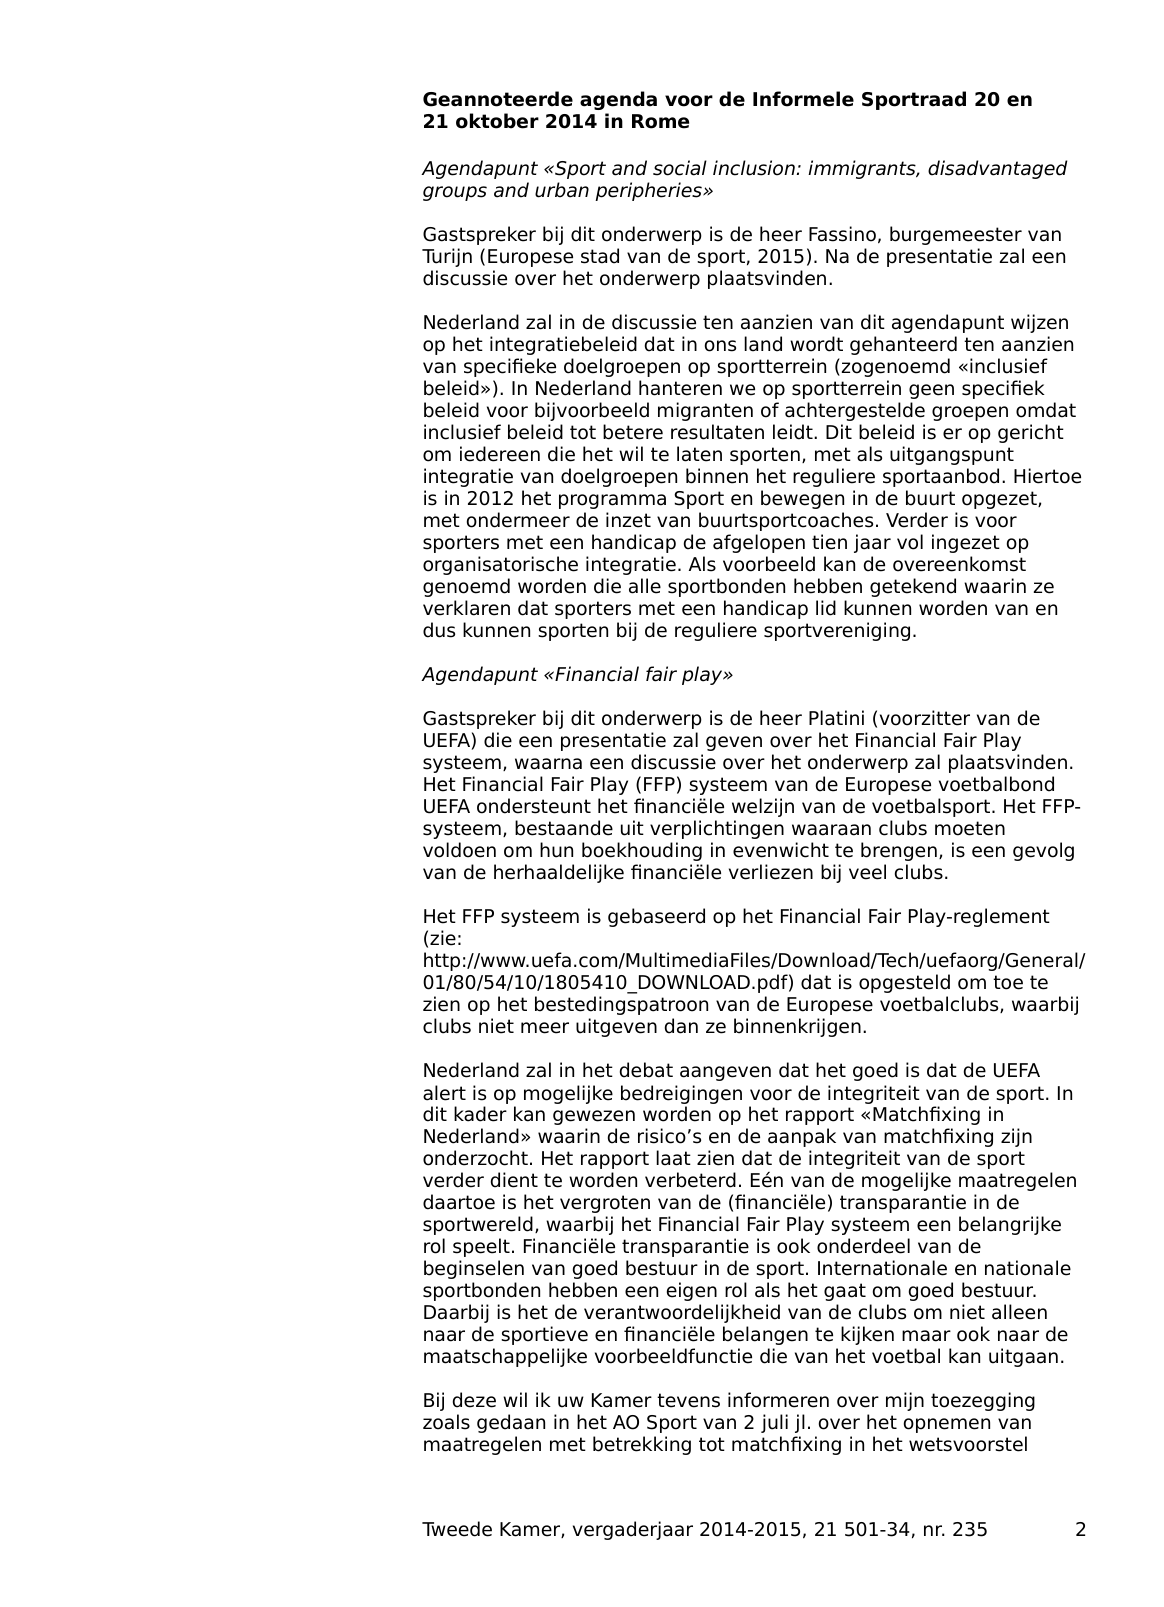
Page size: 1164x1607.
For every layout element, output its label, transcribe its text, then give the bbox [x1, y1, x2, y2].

text Nederland zal in het debat aangeven dat het goed is dat de UEFA alert is op mogelijke bedreigingen voor de integriteit van de sport. In dit kader kan gewezen worden op het rapport «Matchfixing in Nederland» waarin de risico’s en de aanpak van matchfixing zijn onderzocht. Het rapport laat zien dat de integriteit van de sport verder dient te worden verbeterd. Eén van de mogelijke maatregelen daartoe is het vergroten van de (financiële) transparantie in de sportwereld, waarbij het Financial Fair Play systeem een belangrijke rol speelt. Financiële transparantie is ook onderdeel van de beginselen van goed bestuur in de sport. Internationale en nationale sportbonden hebben een eigen rol als het gaat om goed bestuur. Daarbij is het de verantwoordelijkheid van de clubs om niet alleen naar de sportieve en financiële belangen te kijken maar ook naar de maatschappelijke voorbeeldfunctie die van het voetbal kan uitgaan. [422, 1060, 1087, 1368]
text Gastspreker bij dit onderwerp is de heer Platini (voorzitter van de UEFA) die een presentatie zal geven over het Financial Fair Play systeem, waarna een discussie over het onderwerp zal plaatsvinden. Het Financial Fair Play (FFP) systeem van de Europese voetbalbond UEFA ondersteunt het financiële welzijn van de voetbalsport. Het FFP-systeem, bestaande uit verplichtingen waaraan clubs moeten voldoen om hun boekhouding in evenwicht te brengen, is een gevolg van de herhaaldelijke financiële verliezen bij veel clubs. [422, 708, 1087, 884]
subtitle Agendapunt «Financial fair play» [422, 664, 1087, 686]
text Bij deze wil ik uw Kamer tevens informeren over mijn toezegging zoals gedaan in het AO Sport van 2 juli jl. over het opnemen van maatregelen met betrekking tot matchfixing in het wetsvoorstel [422, 1390, 1087, 1456]
text Het FFP systeem is gebaseerd op het Financial Fair Play-reglement (zie: http://www.uefa.com/MultimediaFiles/Download/Tech/uefaorg/General/01/80/54/10/1805410_DOWNLOAD.pdf) dat is opgesteld om toe te zien op het bestedingspatroon van de Europese voetbalclubs, waarbij clubs niet meer uitgeven dan ze binnenkrijgen. [422, 906, 1087, 1038]
subtitle Geannoteerde agenda voor de Informele Sportraad 20 en 21 oktober 2014 in Rome [422, 89, 1087, 133]
text Gastspreker bij dit onderwerp is de heer Fassino, burgemeester van Turijn (Europese stad van de sport, 2015). Na de presentatie zal een discussie over het onderwerp plaatsvinden. [422, 224, 1087, 290]
text Nederland zal in de discussie ten aanzien van dit agendapunt wijzen op het integratiebeleid dat in ons land wordt gehanteerd ten aanzien van specifieke doelgroepen op sportterrein (zogenoemd «inclusief beleid»). In Nederland hanteren we op sportterrein geen specifiek beleid voor bijvoorbeeld migranten of achtergestelde groepen omdat inclusief beleid tot betere resultaten leidt. Dit beleid is er op gericht om iedereen die het wil te laten sporten, met als uitgangspunt integratie van doelgroepen binnen het reguliere sportaanbod. Hiertoe is in 2012 het programma Sport en bewegen in de buurt opgezet, met ondermeer de inzet van buurtsportcoaches. Verder is voor sporters met een handicap de afgelopen tien jaar vol ingezet op organisatorische integratie. Als voorbeeld kan de overeenkomst genoemd worden die alle sportbonden hebben getekend waarin ze verklaren dat sporters met een handicap lid kunnen worden van en dus kunnen sporten bij de reguliere sportvereniging. [422, 312, 1087, 642]
subtitle Agendapunt «Sport and social inclusion: immigrants, disadvantaged groups and urban peripheries» [422, 158, 1087, 202]
